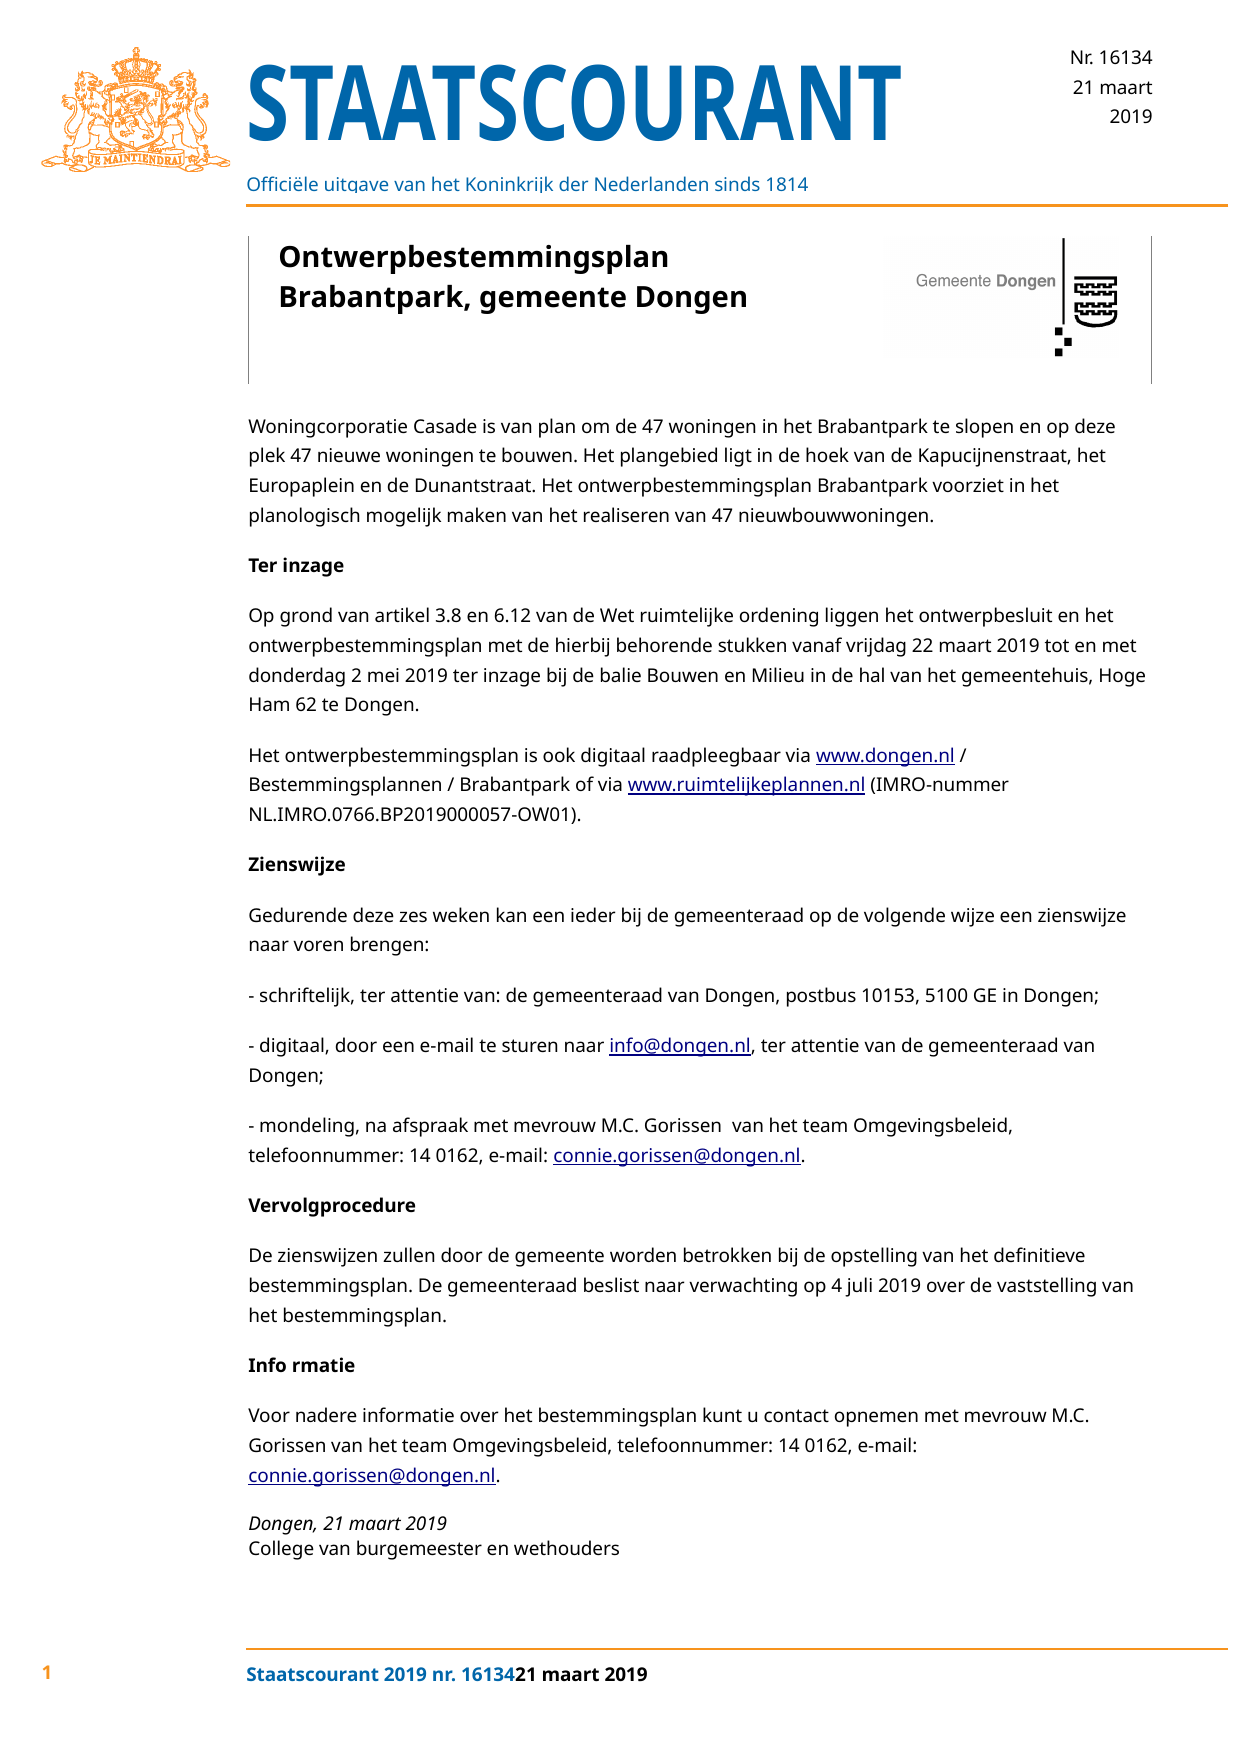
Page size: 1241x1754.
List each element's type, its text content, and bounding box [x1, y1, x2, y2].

text Voor nadere informatie over het bestemmingsplan kunt u contact opnemen met mevrouw M.C. Gorissen van het team Omgevingsbeleid, telefoonnummer: 14 0162, e-mail: connie.gorissen@dongen.nl. [248, 1403, 1152, 1488]
text College van burgemeester en wethouders [248, 1535, 1152, 1561]
table_header [850, 236, 1151, 384]
picture [882, 236, 1119, 358]
text De zienswijzen zullen door de gemeente worden betrokken bij de opstelling van het definitieve bestemmingsplan. De gemeenteraad beslist naar verwachting op 4 juli 2019 over de vaststelling van het bestemmingsplan. [248, 1243, 1152, 1328]
text Dongen, 21 maart 2019 [248, 1510, 1152, 1535]
text Op grond van artikel 3.8 en 6.12 van de Wet ruimtelijke ordening liggen het ontwerpbesluit en het ontwerpbestemmingsplan met de hierbij behorende stukken vanaf vrijdag 22 maart 2019 tot en met donderdag 2 mei 2019 ter inzage bij de balie Bouwen en Milieu in de hal van het gemeentehuis, Hoge Ham 62 te Dongen. [248, 603, 1152, 717]
text Zienswijze [248, 851, 1152, 877]
text Vervolgprocedure [248, 1192, 1152, 1218]
text - schriftelijk, ter attentie van: de gemeenteraad van Dongen, postbus 10153, 5100 GE in Dongen; [248, 982, 1152, 1008]
text - mondeling, na afspraak met mevrouw M.C. Gorissen van het team Omgevingsbeleid, telefoonnummer: 14 0162, e-mail: connie.gorissen@dongen.nl. [248, 1112, 1152, 1168]
text Info rmatie [248, 1352, 1152, 1378]
text Gedurende deze zes weken kan een ieder bij de gemeenteraad op de volgende wijze een zienswijze naar voren brengen: [248, 902, 1152, 957]
table_header Ontwerpbestemmingsplan Brabantpark, gemeente Dongen [249, 236, 850, 384]
text Woningcorporatie Casade is van plan om de 47 woningen in het Brabantpark te slopen en op deze plek 47 nieuwe woningen te bouwen. Het plangebied ligt in de hoek van de Kapucijnenstraat, het Europaplein en de Dunantstraat. Het ontwerpbestemmingsplan Brabantpark voorziet in het planologisch mogelijk maken van het realiseren van 47 nieuwbouwwoningen. [248, 413, 1152, 528]
text Het ontwerpbestemmingsplan is ook digitaal raadpleegbaar via www.dongen.nl / Bestemmingsplannen / Brabantpark of via www.ruimtelijkeplannen.nl (IMRO-nummer NL.IMRO.0766.BP2019000057-OW01). [248, 742, 1152, 827]
picture [41, 47, 231, 172]
text Ter inzage [248, 552, 1152, 578]
text - digitaal, door een e-mail te sturen naar info@dongen.nl, ter attentie van de gemeenteraad van Dongen; [248, 1032, 1152, 1088]
